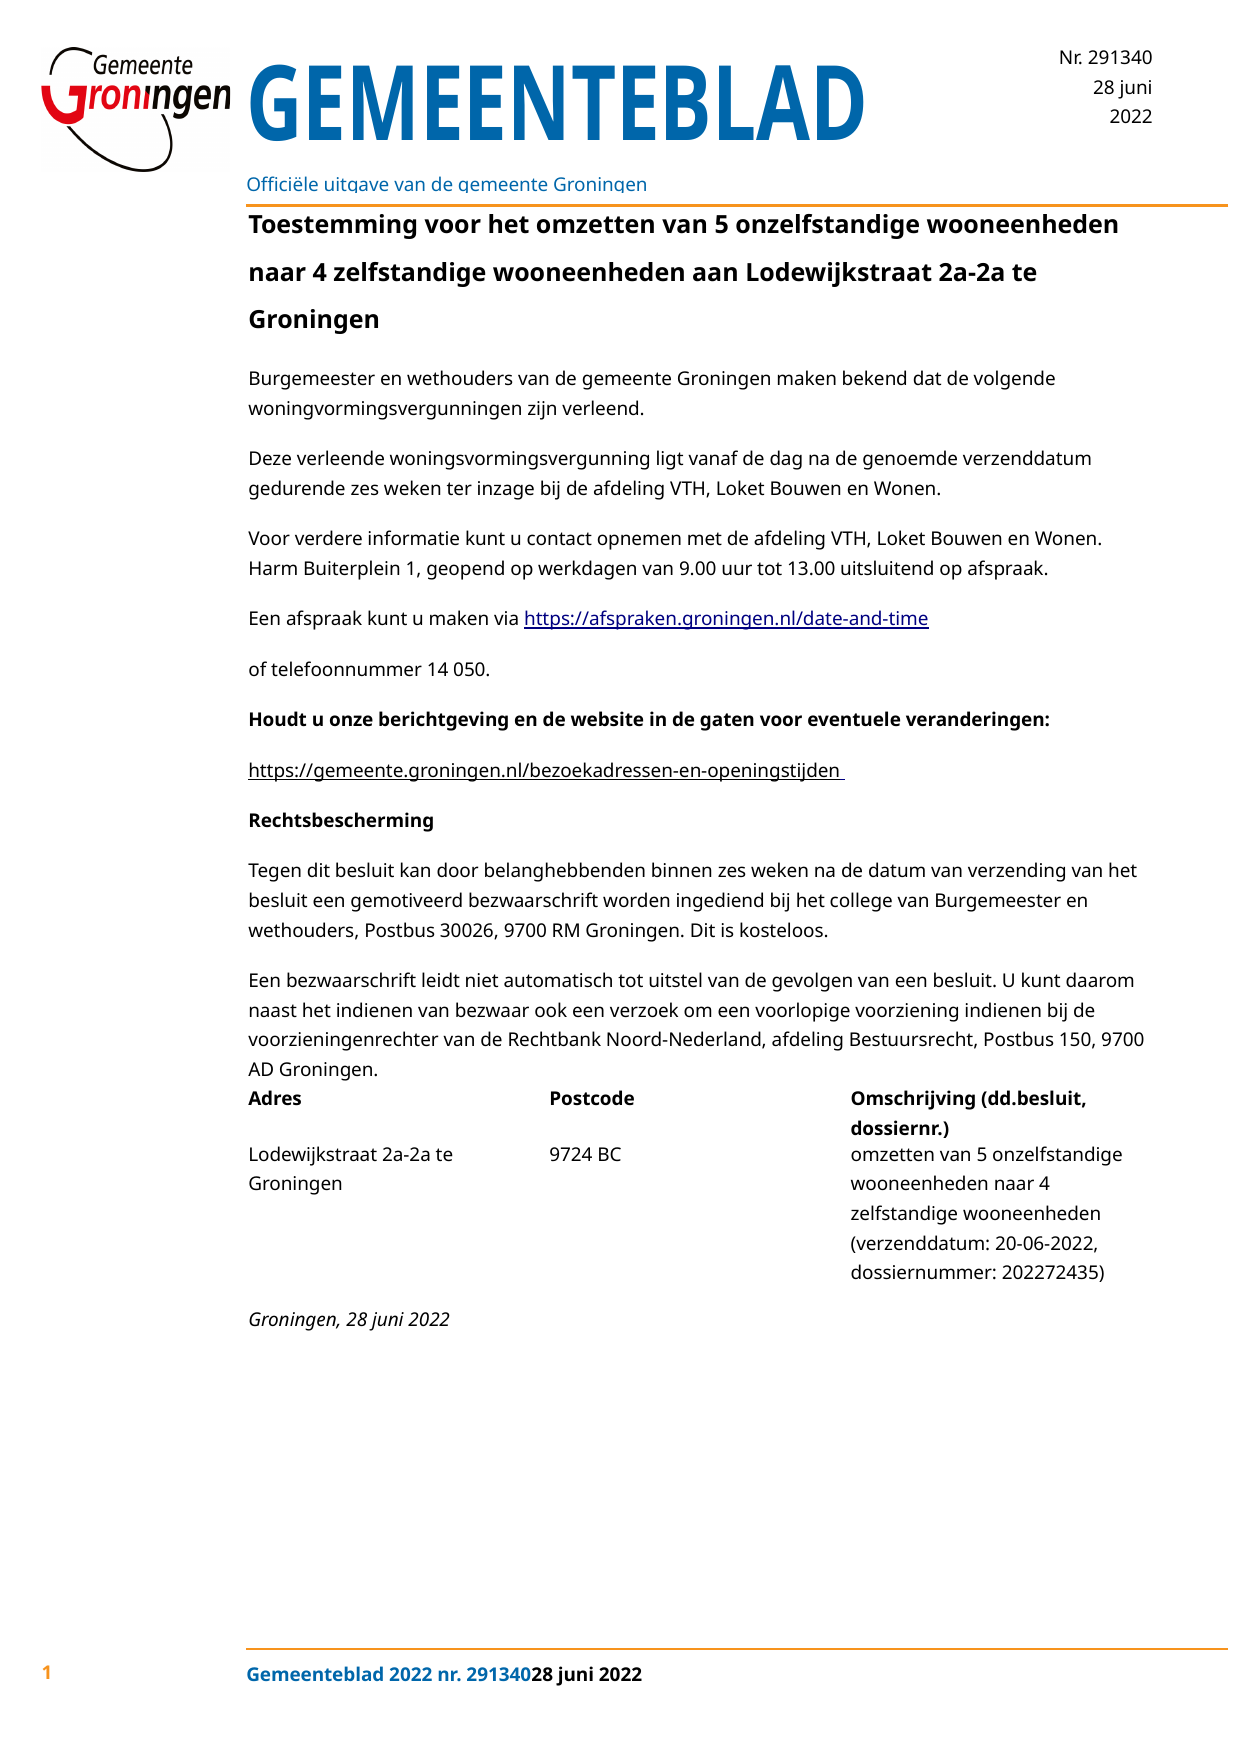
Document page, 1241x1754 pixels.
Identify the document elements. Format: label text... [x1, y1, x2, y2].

text Deze verleende woningsvormingsvergunning ligt vanaf de dag na de genoemde verzenddatum gedurende zes weken ter inzage bij de afdeling VTH, Loket Bouwen en Wonen. [248, 446, 1152, 501]
text https://gemeente.groningen.nl/bezoekadressen-en-openingstijden [248, 757, 1152, 782]
text Voor verdere informatie kunt u contact opnemen met de afdeling VTH, Loket Bouwen en Wonen. Harm Buiterplein 1, geopend op werkdagen van 9.00 uur tot 13.00 uitsluitend op afspraak. [248, 526, 1152, 581]
text Rechtsbescherming [248, 807, 1152, 833]
table_cell 9724 BC [549, 1141, 850, 1285]
table_cell Lodewijkstraat 2a-2a te Groningen [248, 1141, 549, 1285]
text Houdt u onze berichtgeving en de website in de gaten voor eventuele veranderingen: [248, 706, 1152, 732]
table_header Adres [248, 1086, 549, 1141]
table_cell omzetten van 5 onzelfstandige wooneenheden naar 4 zelfstandige wooneenheden (verzenddatum: 20-06-2022, dossiernummer: 202272435) [850, 1141, 1152, 1285]
text Een bezwaarschrift leidt niet automatisch tot uitstel van de gevolgen van een besluit. U kunt daarom naast het indienen van bezwaar ook een verzoek om een voorlopige voorziening indienen bij de voorzieningenrechter van de Rechtbank Noord-Nederland, afdeling Bestuursrecht, Postbus 150, 9700 AD Groningen. [248, 967, 1152, 1082]
text of telefoonnummer 14 050. [248, 656, 1152, 682]
table_header Omschrijving (dd.besluit, dossiernr.) [850, 1086, 1152, 1141]
text Tegen dit besluit kan door belanghebbenden binnen zes weken na de datum van verzending van het besluit een gemotiveerd bezwaarschrift worden ingediend bij het college van Burgemeester en wethouders, Postbus 30026, 9700 RM Groningen. Dit is kosteloos. [248, 858, 1152, 942]
picture [41, 47, 231, 172]
text Een afspraak kunt u maken via https://afspraken.groningen.nl/date-and-time [248, 606, 1152, 631]
text Toestemming voor het omzetten van 5 onzelfstandige wooneenheden naar 4 zelfstandige wooneenheden aan Lodewijkstraat 2a-2a te Groningen [248, 207, 1152, 336]
table_header Postcode [549, 1086, 850, 1141]
text Burgemeester en wethouders van de gemeente Groningen maken bekend dat de volgende woningvormingsvergunningen zijn verleend. [248, 366, 1152, 421]
text Groningen, 28 juni 2022 [248, 1306, 1152, 1332]
